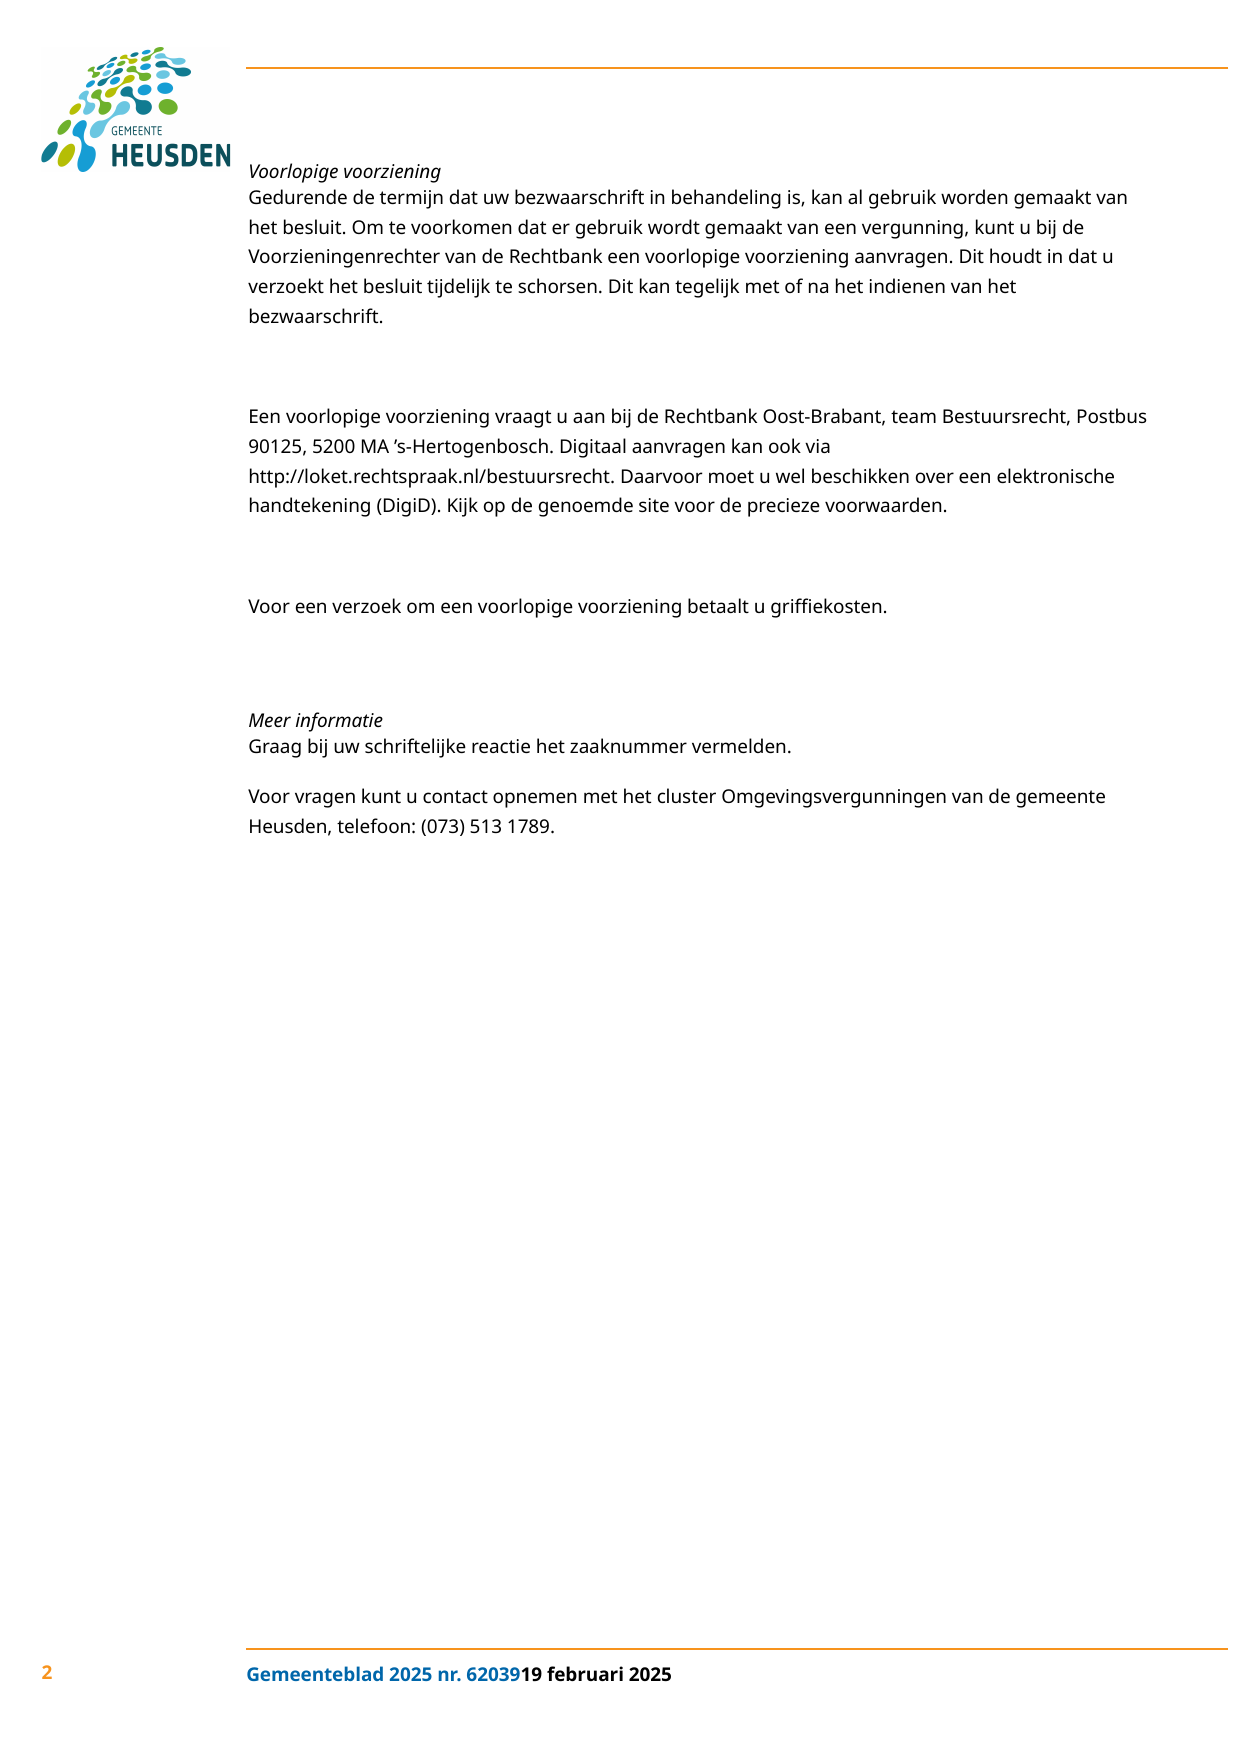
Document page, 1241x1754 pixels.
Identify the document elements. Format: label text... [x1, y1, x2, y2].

text Voor een verzoek om een voorlopige voorziening betaalt u griffiekosten. [248, 593, 1152, 619]
picture [41, 47, 231, 172]
text Voor vragen kunt u contact opnemen met het cluster Omgevingsvergunningen van de gemeente Heusden, telefoon: (073) 513 1789. [248, 784, 1152, 839]
text Meer informatie [248, 708, 1152, 733]
text Een voorlopige voorziening vraagt u aan bij de Rechtbank Oost-Brabant, team Bestuursrecht, Postbus 90125, 5200 MA ’s-Hertogenbosch. Digitaal aanvragen kan ook via http://loket.rechtspraak.nl/bestuursrecht. Daarvoor moet u wel beschikken over een elektronische handtekening (DigiD). Kijk op de genoemde site voor de precieze voorwaarden. [248, 404, 1152, 518]
text Voorlopige voorziening [248, 159, 1152, 184]
text Gedurende de termijn dat uw bezwaarschrift in behandeling is, kan al gebruik worden gemaakt van het besluit. Om te voorkomen dat er gebruik wordt gemaakt van een vergunning, kunt u bij de Voorzieningenrechter van de Rechtbank een voorlopige voorziening aanvragen. Dit houdt in dat u verzoekt het besluit tijdelijk te schorsen. Dit kan tegelijk met of na het indienen van het bezwaarschrift. [248, 184, 1152, 328]
text Graag bij uw schriftelijke reactie het zaaknummer vermelden. [248, 733, 1152, 759]
